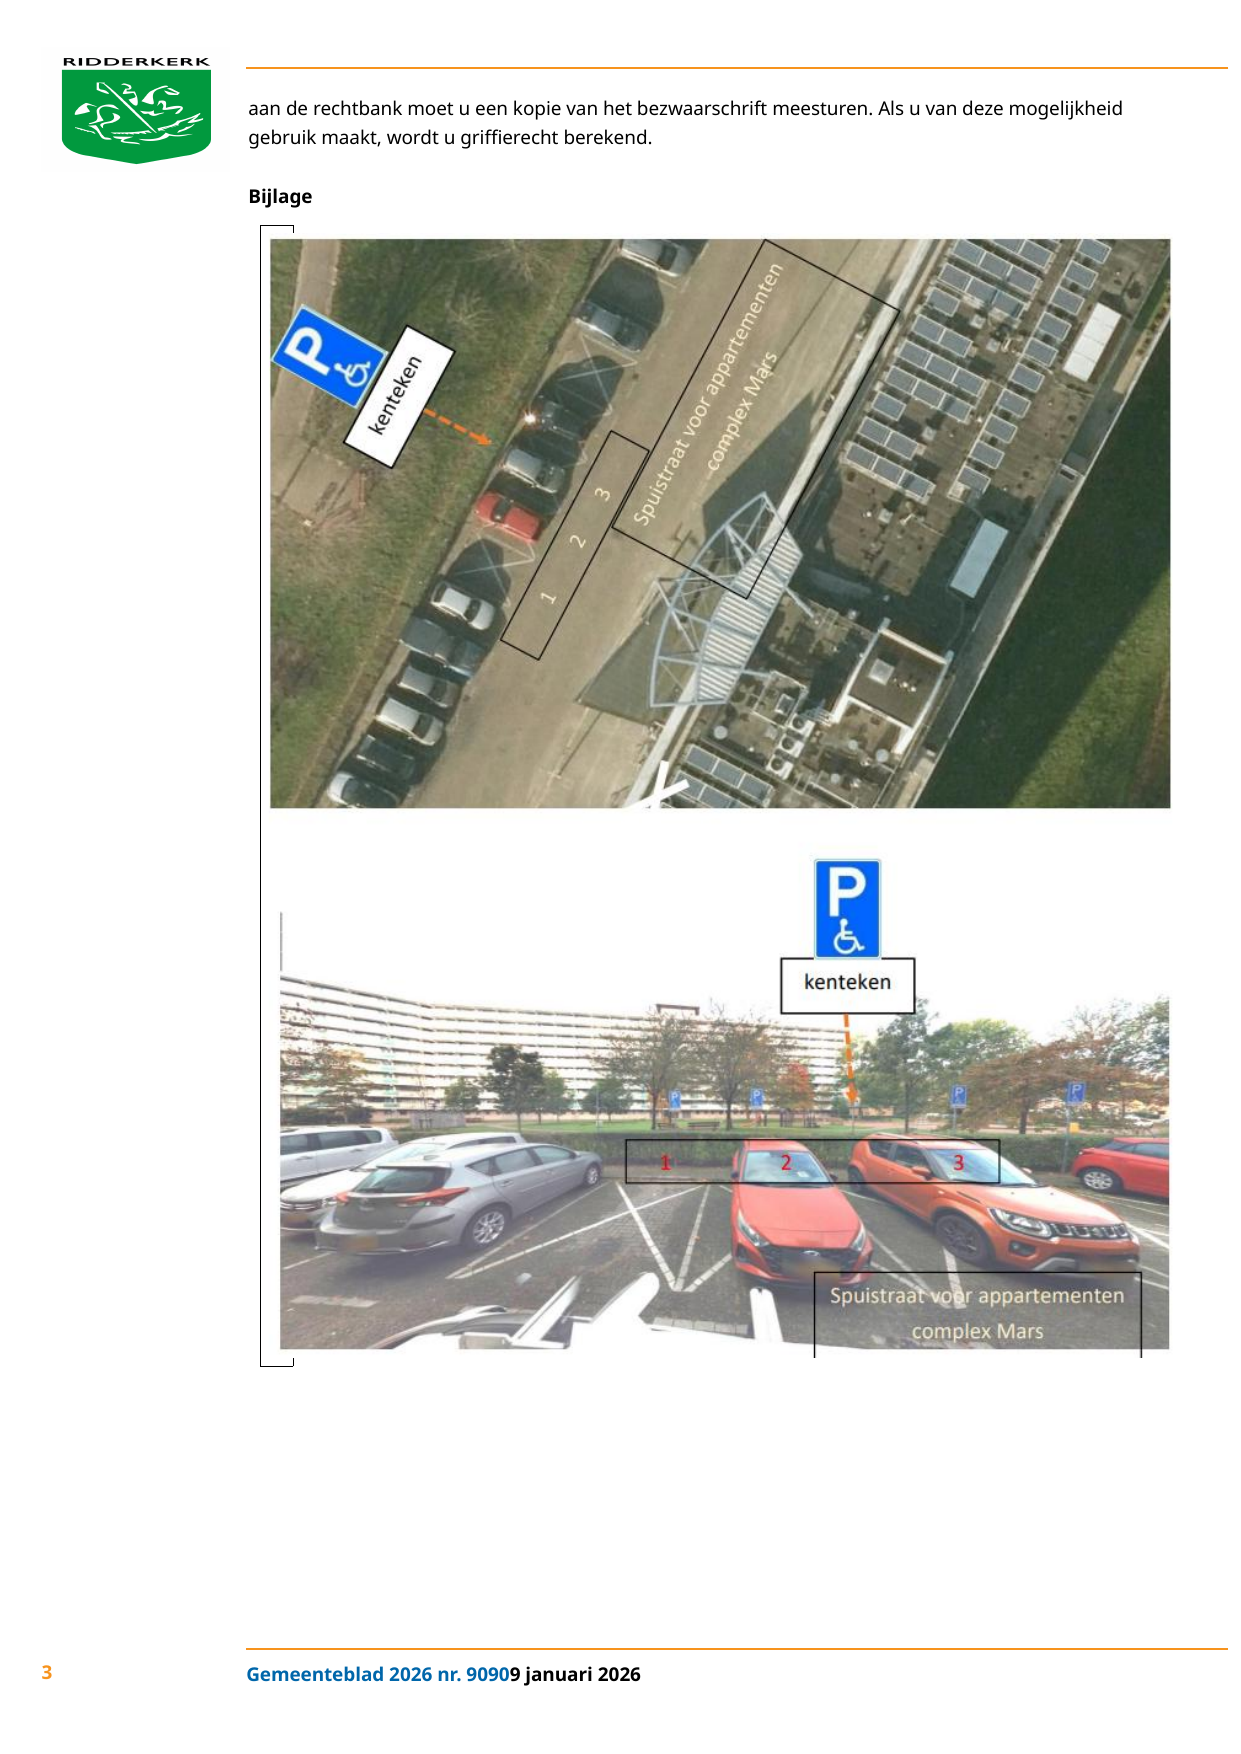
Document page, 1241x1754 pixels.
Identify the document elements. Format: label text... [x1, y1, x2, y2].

text Bijlage [248, 183, 1152, 209]
picture [41, 47, 231, 172]
text aan de rechtbank moet u een kopie van het bezwaarschrift meesturen. Als u van deze mogelijkheid gebruik maakt, wordt u griffierecht berekend. [248, 95, 1152, 150]
picture [268, 233, 1173, 1358]
